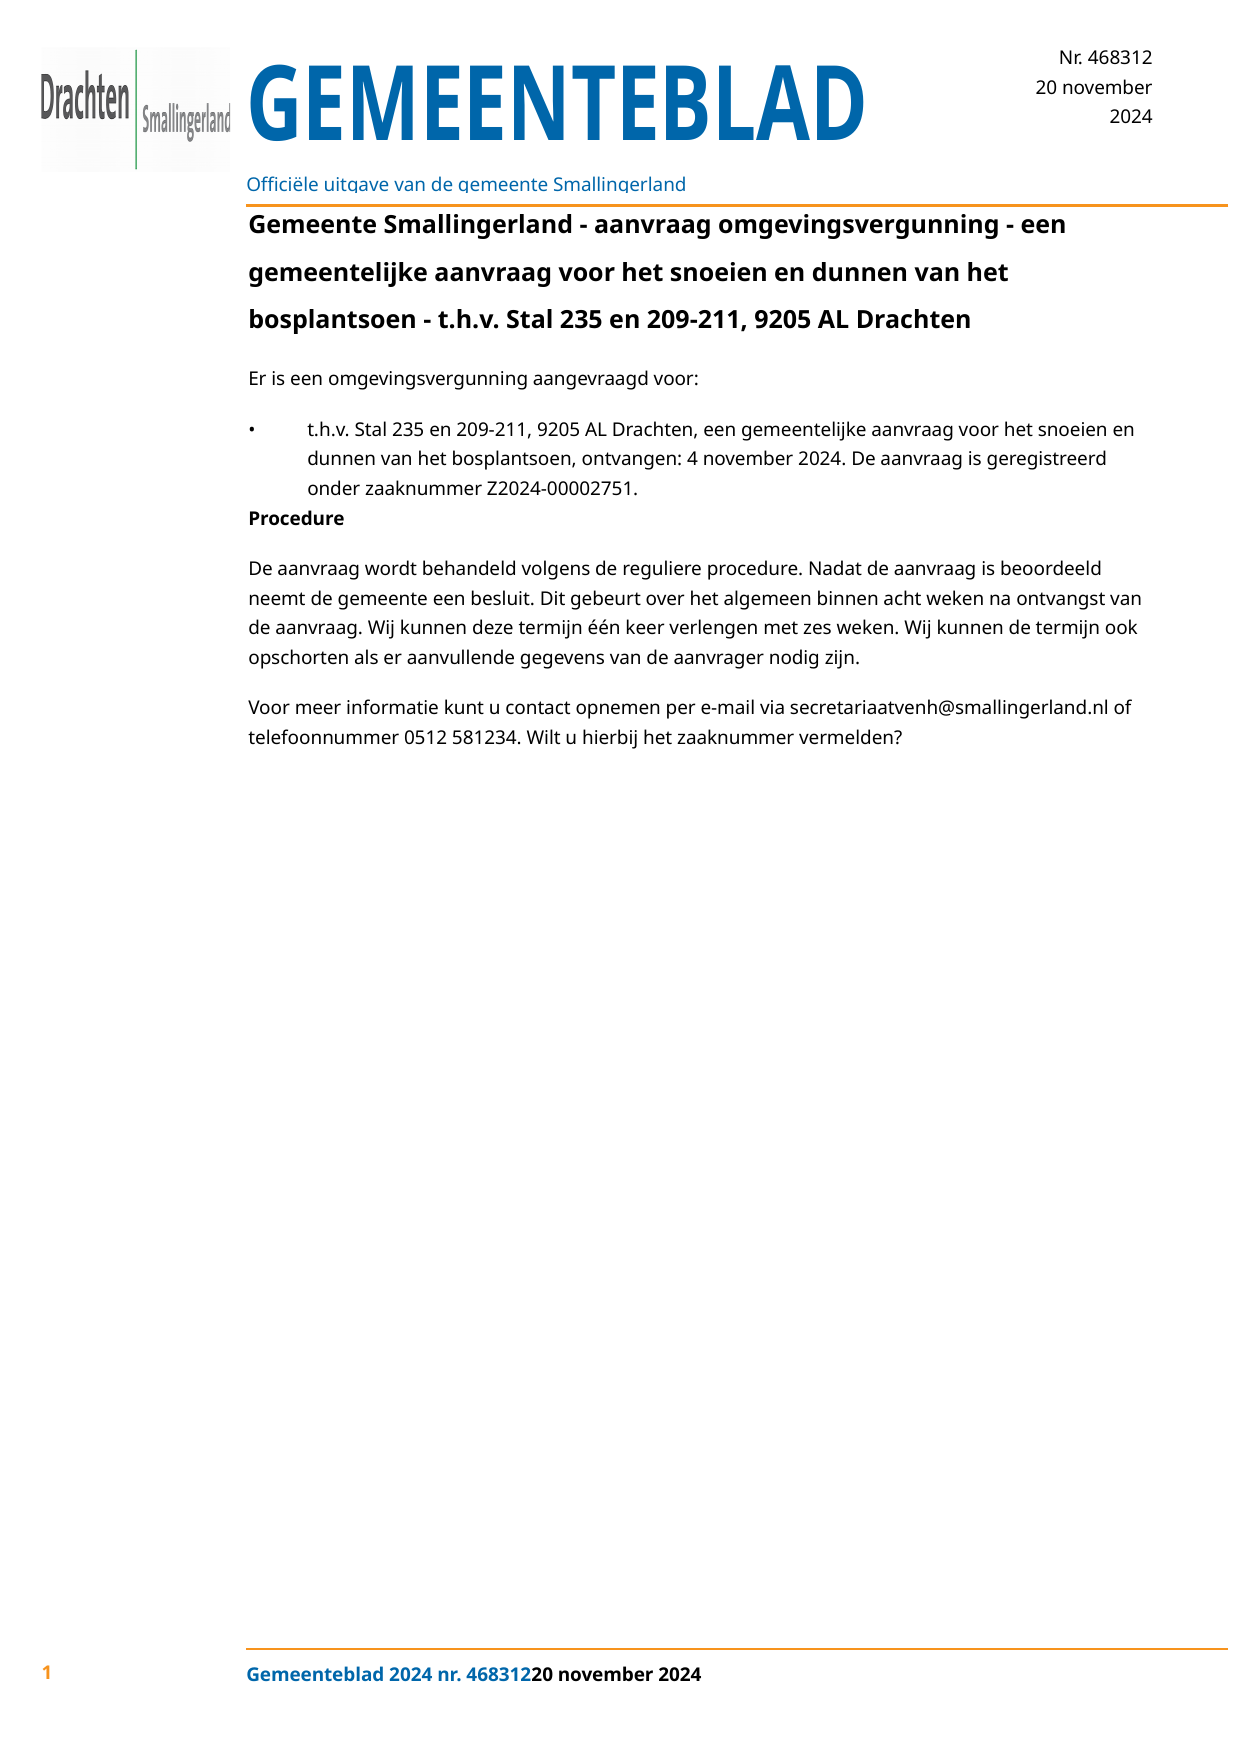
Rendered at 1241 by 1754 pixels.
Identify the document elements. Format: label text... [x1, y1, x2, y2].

picture [41, 47, 231, 172]
list t.h.v. Stal 235 en 209-211, 9205 AL Drachten, een gemeentelijke aanvraag voor het snoeien en dunnen van het bosplantsoen, ontvangen: 4 november 2024. De aanvraag is geregistreerd onder zaaknummer Z2024-00002751. [248, 416, 1152, 501]
text Voor meer informatie kunt u contact opnemen per e-mail via secretariaatvenh@smallingerland.nl of telefoonnummer 0512 581234. Wilt u hierbij het zaaknummer vermelden? [248, 694, 1152, 749]
text Procedure [248, 505, 1152, 530]
text Er is een omgevingsvergunning aangevraagd voor: [248, 366, 1152, 391]
text De aanvraag wordt behandeld volgens de reguliere procedure. Nadat de aanvraag is beoordeeld neemt de gemeente een besluit. Dit gebeurt over het algemeen binnen acht weken na ontvangst van de aanvraag. Wij kunnen deze termijn één keer verlengen met zes weken. Wij kunnen de termijn ook opschorten als er aanvullende gegevens van de aanvrager nodig zijn. [248, 555, 1152, 669]
text Gemeente Smallingerland - aanvraag omgevingsvergunning - een gemeentelijke aanvraag voor het snoeien en dunnen van het bosplantsoen - t.h.v. Stal 235 en 209-211, 9205 AL Drachten [248, 207, 1152, 336]
